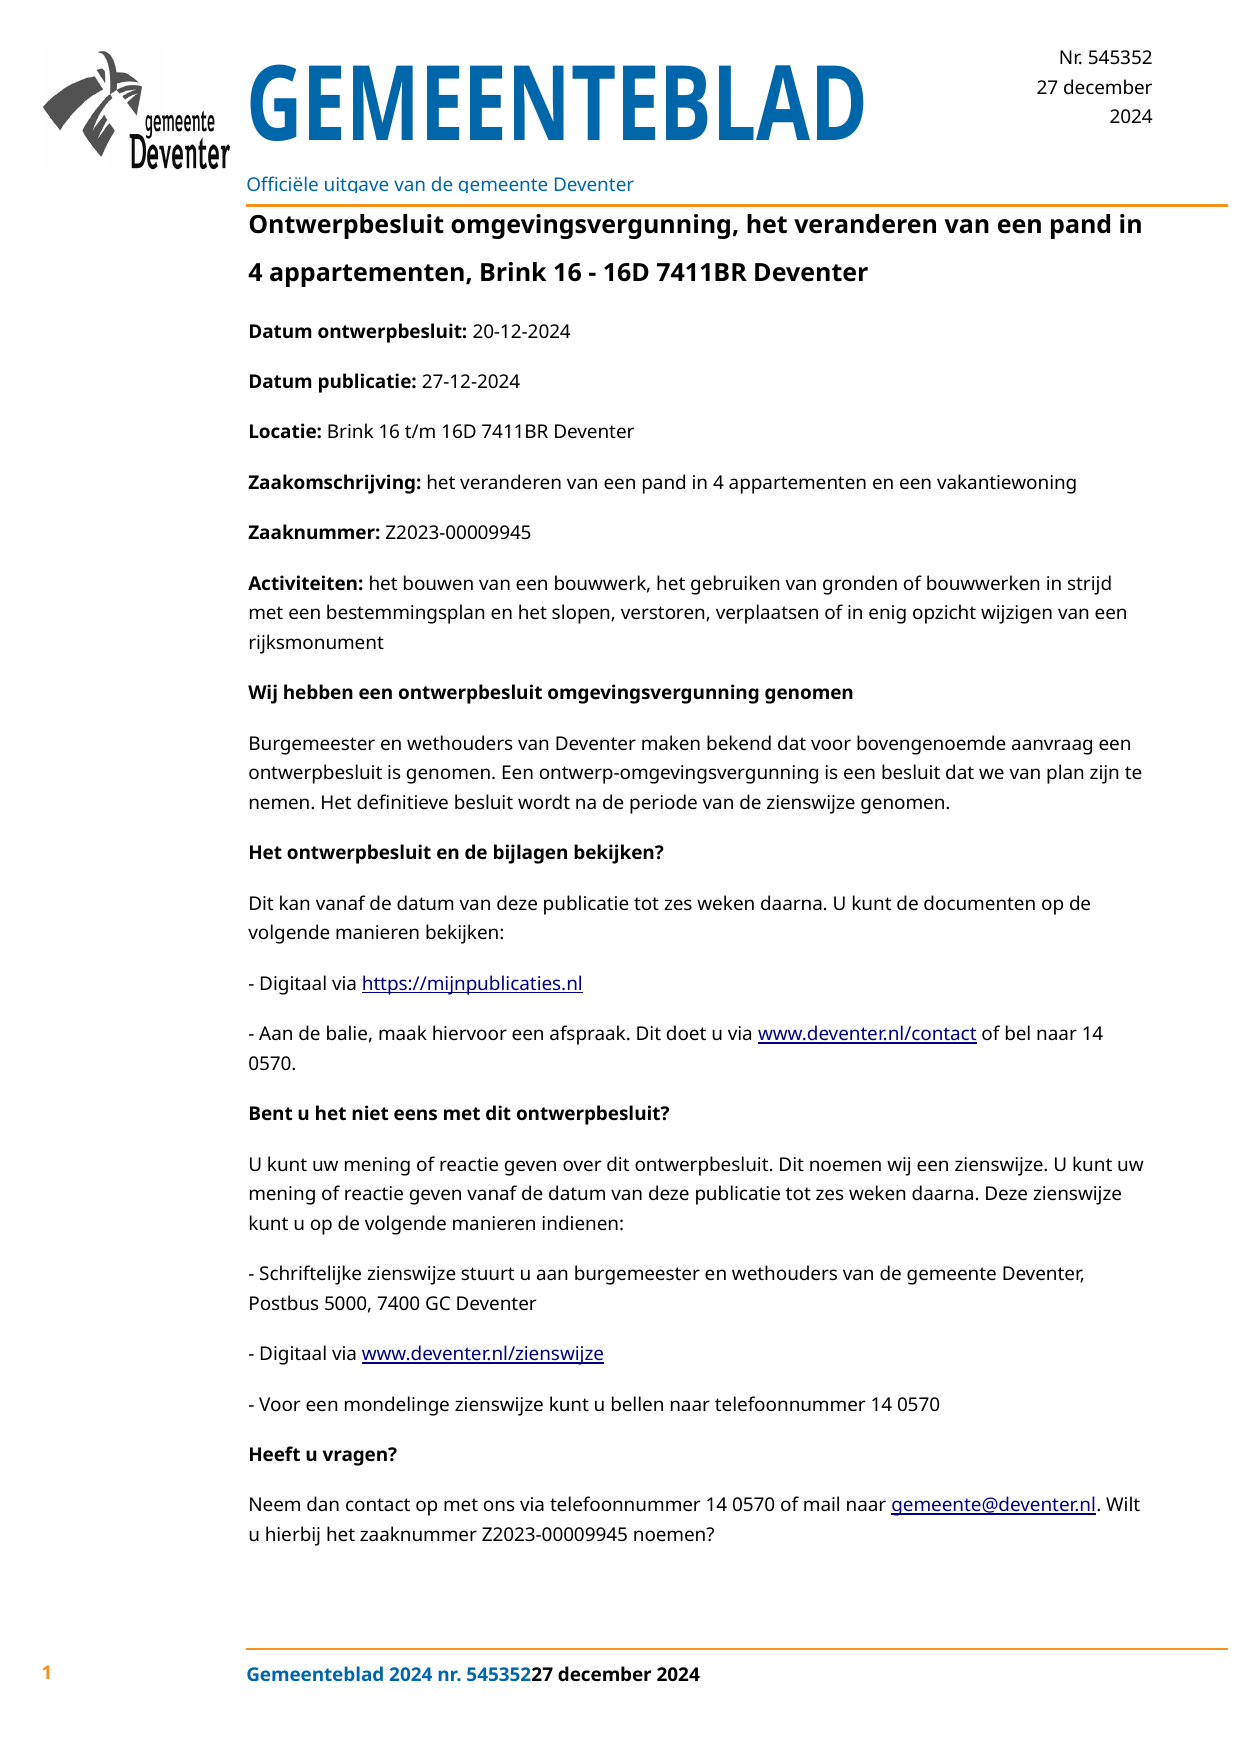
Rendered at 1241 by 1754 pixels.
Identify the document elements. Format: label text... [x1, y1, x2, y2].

text Wij hebben een ontwerpbesluit omgevingsvergunning genomen [248, 679, 1152, 705]
text Dit kan vanaf de datum van deze publicatie tot zes weken daarna. U kunt de documenten op de volgende manieren bekijken: [248, 890, 1152, 945]
text U kunt uw mening of reactie geven over dit ontwerpbesluit. Dit noemen wij een zienswijze. U kunt uw mening of reactie geven vanaf de datum van deze publicatie tot zes weken daarna. Deze zienswijze kunt u op de volgende manieren indienen: [248, 1151, 1152, 1236]
text - Digitaal via www.deventer.nl/zienswijze [248, 1340, 1152, 1366]
text Zaakomschrijving: het veranderen van een pand in 4 appartementen en een vakantiewoning [248, 469, 1152, 495]
text - Aan de balie, maak hiervoor een afspraak. Dit doet u via www.deventer.nl/contact of bel naar 14 0570. [248, 1020, 1152, 1076]
text Ontwerpbesluit omgevingsvergunning, het veranderen van een pand in 4 appartementen, Brink 16 - 16D 7411BR Deventer [248, 207, 1152, 288]
text Locatie: Brink 16 t/m 16D 7411BR Deventer [248, 419, 1152, 444]
text - Voor een mondelinge zienswijze kunt u bellen naar telefoonnummer 14 0570 [248, 1391, 1152, 1417]
text Het ontwerpbesluit en de bijlagen bekijken? [248, 839, 1152, 865]
text Burgemeester en wethouders van Deventer maken bekend dat voor bovengenoemde aanvraag een ontwerpbesluit is genomen. Een ontwerp-omgevingsvergunning is een besluit dat we van plan zijn te nemen. Het definitieve besluit wordt na de periode van de zienswijze genomen. [248, 730, 1152, 815]
text - Digitaal via https://mijnpublicaties.nl [248, 970, 1152, 996]
text Neem dan contact op met ons via telefoonnummer 14 0570 of mail naar gemeente@deventer.nl. Wilt u hierbij het zaaknummer Z2023-00009945 noemen? [248, 1492, 1152, 1547]
text Datum ontwerpbesluit: 20-12-2024 [248, 318, 1152, 344]
text Zaaknummer: Z2023-00009945 [248, 519, 1152, 545]
picture [41, 47, 231, 172]
text Datum publicatie: 27-12-2024 [248, 368, 1152, 394]
text Activiteiten: het bouwen van een bouwwerk, het gebruiken van gronden of bouwwerken in strijd met een bestemmingsplan en het slopen, verstoren, verplaatsen of in enig opzicht wijzigen van een rijksmonument [248, 570, 1152, 655]
text Bent u het niet eens met dit ontwerpbesluit? [248, 1100, 1152, 1126]
text - Schriftelijke zienswijze stuurt u aan burgemeester en wethouders van de gemeente Deventer, Postbus 5000, 7400 GC Deventer [248, 1260, 1152, 1316]
text Heeft u vragen? [248, 1441, 1152, 1467]
